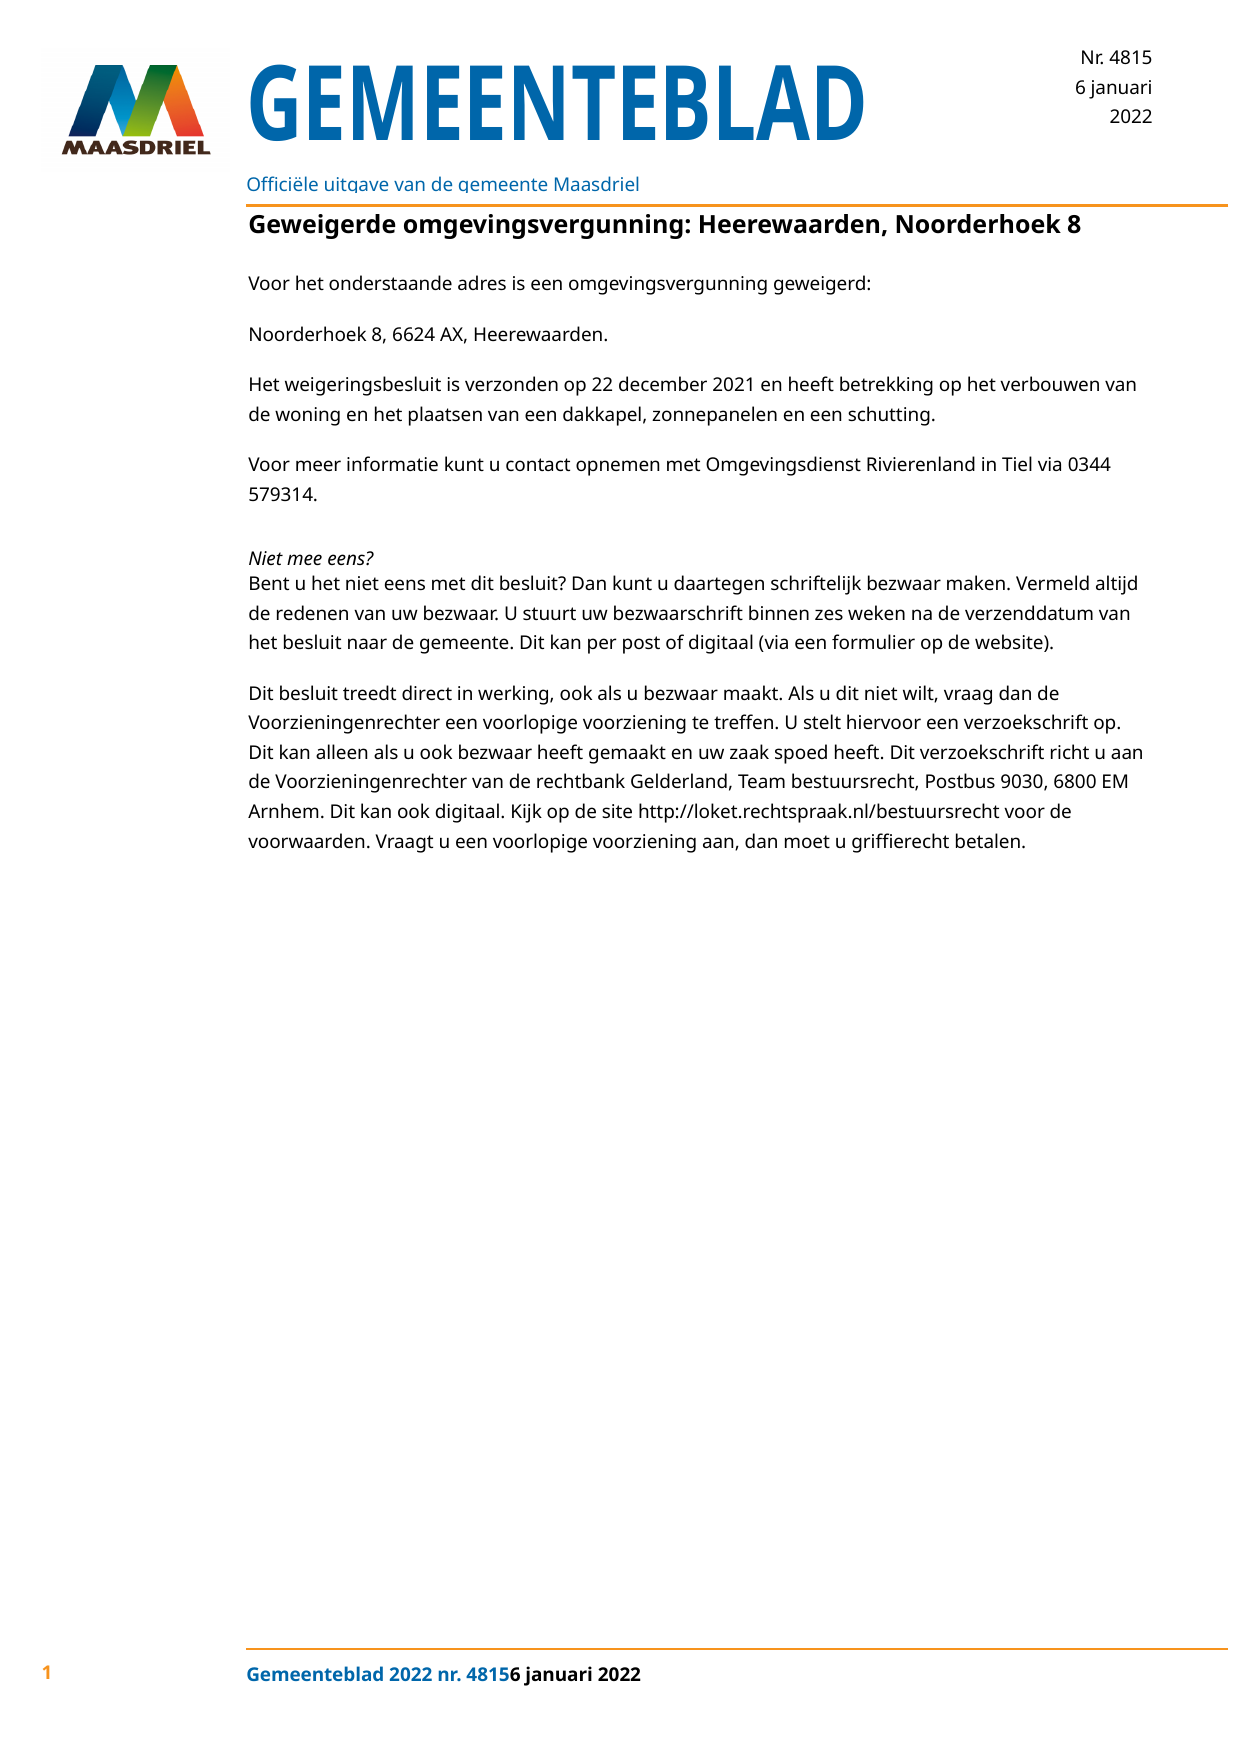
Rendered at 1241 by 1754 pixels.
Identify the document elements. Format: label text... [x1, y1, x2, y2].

text Geweigerde omgevingsvergunning: Heerewaarden, Noorderhoek 8 [248, 207, 1152, 241]
text Noorderhoek 8, 6624 AX, Heerewaarden. [248, 321, 1152, 346]
picture [41, 47, 231, 172]
text Het weigeringsbesluit is verzonden op 22 december 2021 en heeft betrekking op het verbouwen van de woning en het plaatsen van een dakkapel, zonnepanelen en een schutting. [248, 371, 1152, 426]
text Dit besluit treedt direct in werking, ook als u bezwaar maakt. Als u dit niet wilt, vraag dan de Voorzieningenrechter een voorlopige voorziening te treffen. U stelt hiervoor een verzoekschrift op. Dit kan alleen als u ook bezwaar heeft gemaakt en uw zaak spoed heeft. Dit verzoekschrift richt u aan de Voorzieningenrechter van de rechtbank Gelderland, Team bestuursrecht, Postbus 9030, 6800 EM Arnhem. Dit kan ook digitaal. Kijk op de site http://loket.rechtspraak.nl/bestuursrecht voor de voorwaarden. Vraagt u een voorlopige voorziening aan, dan moet u griffierecht betalen. [248, 680, 1152, 854]
text Voor het onderstaande adres is een omgevingsvergunning geweigerd: [248, 270, 1152, 296]
text Niet mee eens? [248, 545, 1152, 570]
text Bent u het niet eens met dit besluit? Dan kunt u daartegen schriftelijk bezwaar maken. Vermeld altijd de redenen van uw bezwaar. U stuurt uw bezwaarschrift binnen zes weken na de verzenddatum van het besluit naar de gemeente. Dit kan per post of digitaal (via een formulier op de website). [248, 570, 1152, 655]
text Voor meer informatie kunt u contact opnemen met Omgevingsdienst Rivierenland in Tiel via 0344 579314. [248, 451, 1152, 506]
